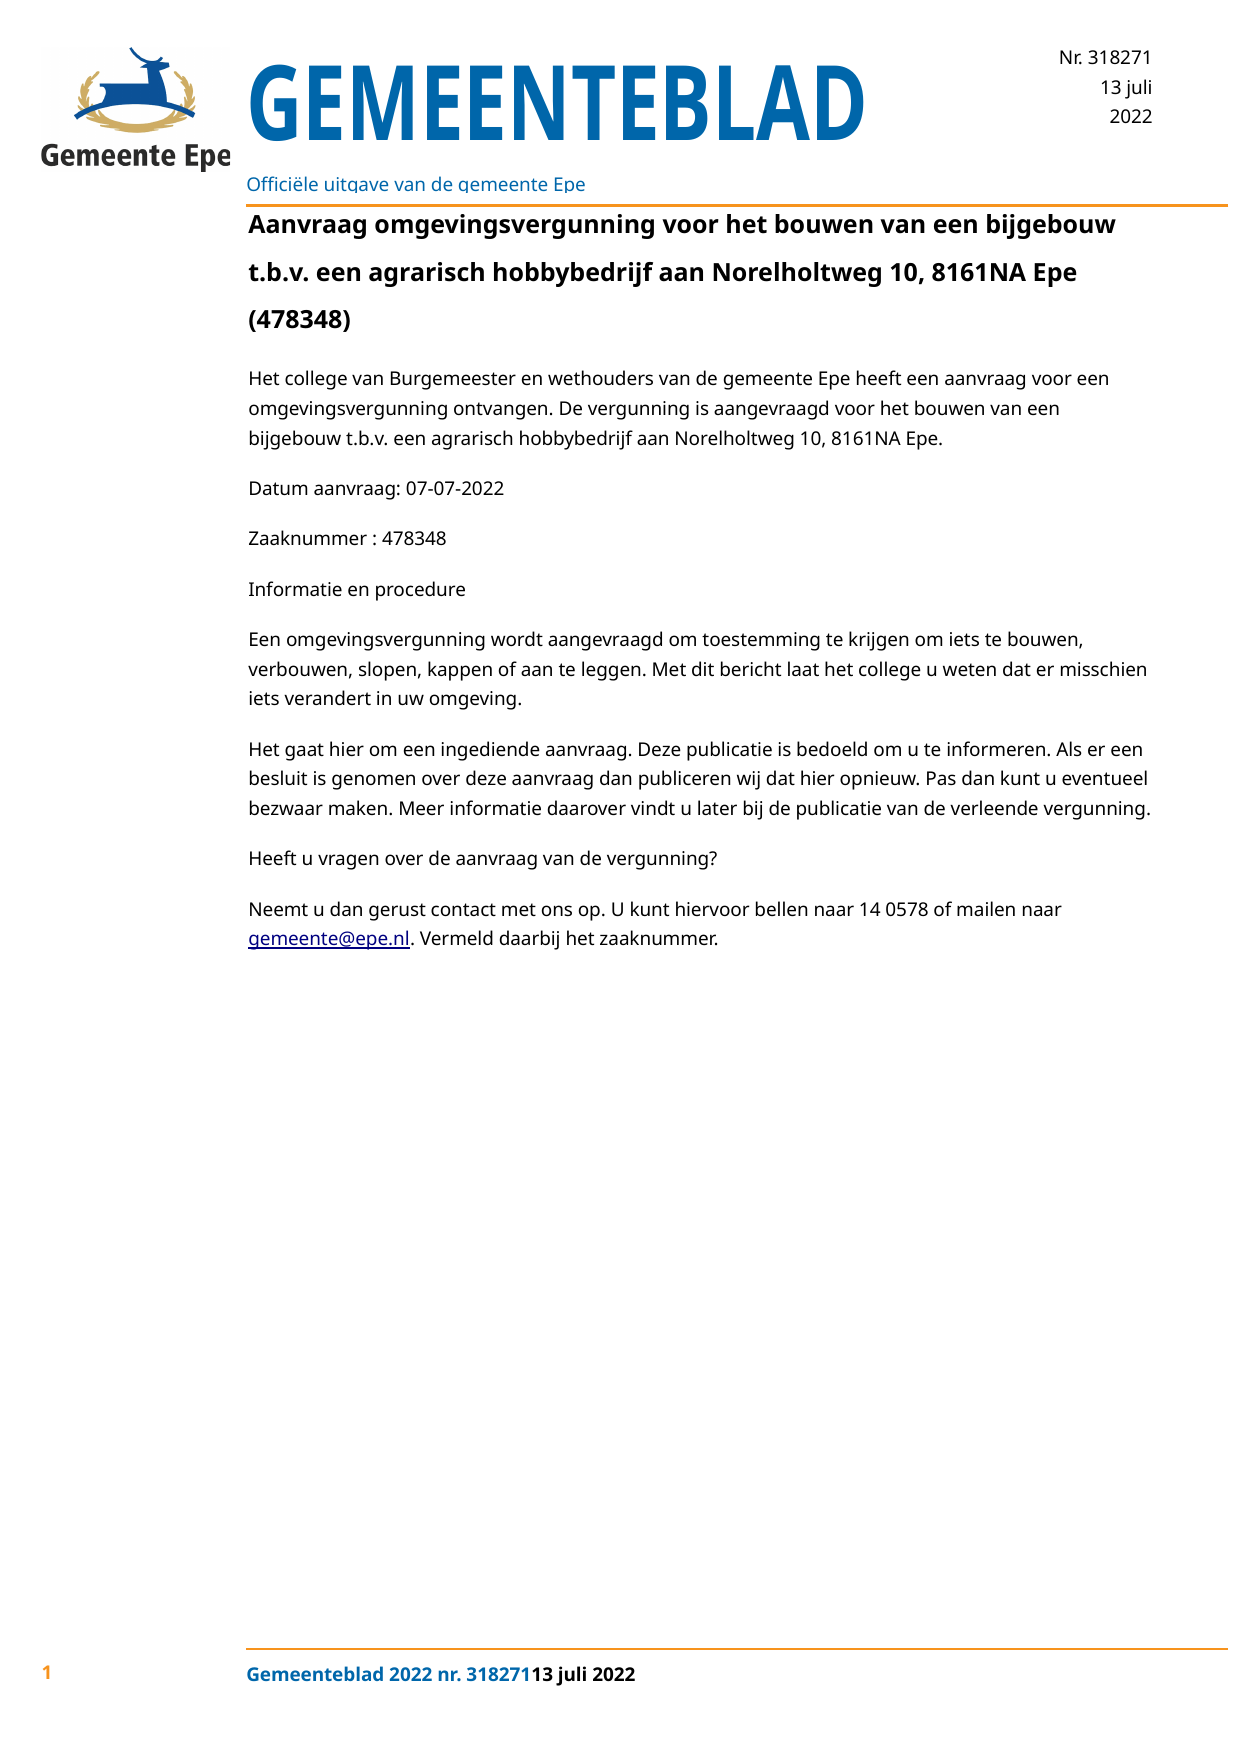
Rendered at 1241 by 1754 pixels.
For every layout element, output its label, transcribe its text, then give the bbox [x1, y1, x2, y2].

text Heeft u vragen over de aanvraag van de vergunning? [248, 846, 1152, 871]
text Het gaat hier om een ingediende aanvraag. Deze publicatie is bedoeld om u te informeren. Als er een besluit is genomen over deze aanvraag dan publiceren wij dat hier opnieuw. Pas dan kunt u eventueel bezwaar maken. Meer informatie daarover vindt u later bij de publicatie van de verleende vergunning. [248, 736, 1152, 821]
text Aanvraag omgevingsvergunning voor het bouwen van een bijgebouw t.b.v. een agrarisch hobbybedrijf aan Norelholtweg 10, 8161NA Epe (478348) [248, 207, 1152, 336]
text Datum aanvraag: 07-07-2022 [248, 475, 1152, 501]
text Zaaknummer : 478348 [248, 526, 1152, 551]
picture [41, 47, 231, 172]
text Neemt u dan gerust contact met ons op. U kunt hiervoor bellen naar 14 0578 of mailen naar gemeente@epe.nl. Vermeld daarbij het zaaknummer. [248, 896, 1152, 951]
text Een omgevingsvergunning wordt aangevraagd om toestemming te krijgen om iets te bouwen, verbouwen, slopen, kappen of aan te leggen. Met dit bericht laat het college u weten dat er misschien iets verandert in uw omgeving. [248, 626, 1152, 711]
text Informatie en procedure [248, 576, 1152, 602]
text Het college van Burgemeester en wethouders van de gemeente Epe heeft een aanvraag voor een omgevingsvergunning ontvangen. De vergunning is aangevraagd voor het bouwen van een bijgebouw t.b.v. een agrarisch hobbybedrijf aan Norelholtweg 10, 8161NA Epe. [248, 366, 1152, 450]
